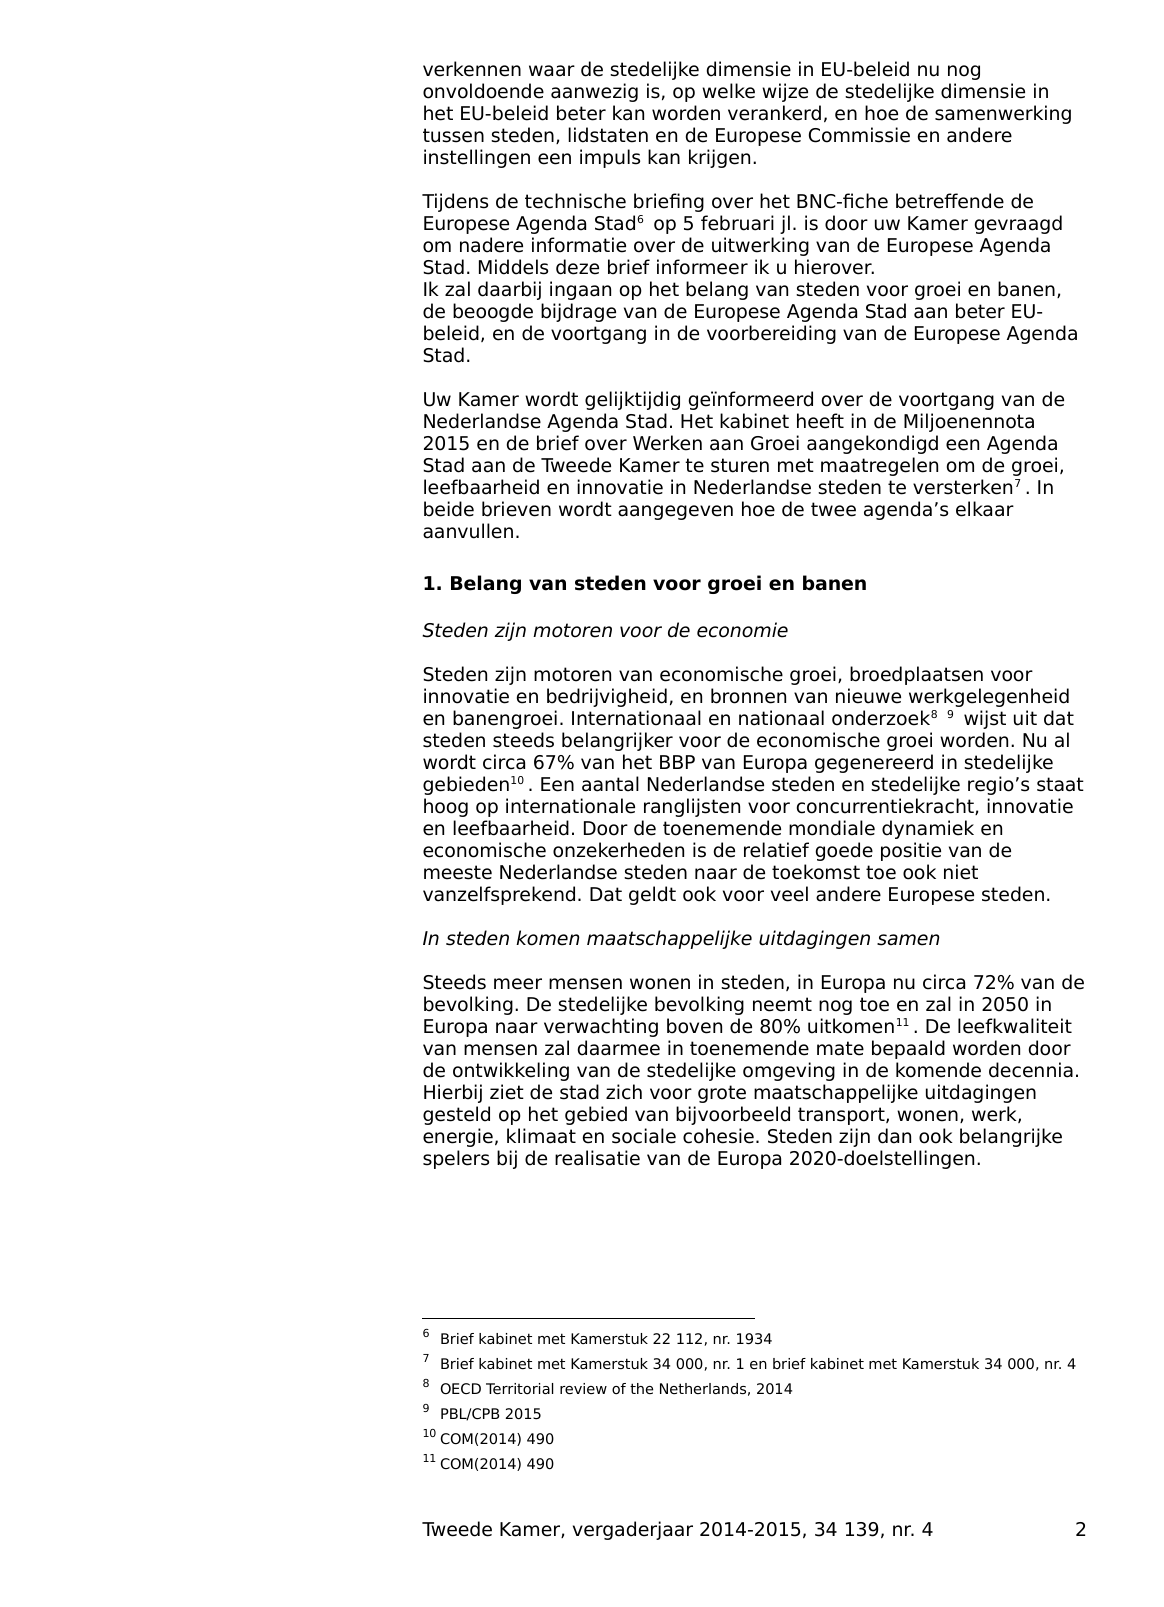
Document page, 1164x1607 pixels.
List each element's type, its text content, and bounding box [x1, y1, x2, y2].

text OECD Territorial review of the Netherlands, 2014 [422, 1377, 1087, 1399]
subtitle Steden zijn motoren voor de economie [422, 620, 1087, 642]
text Uw Kamer wordt gelijktijdig geïnformeerd over de voortgang van de Nederlandse Agenda Stad. Het kabinet heeft in de Miljoenennota 2015 en de brief over Werken aan Groei aangekondigd een Agenda Stad aan de Tweede Kamer te sturen met maatregelen om de groei, leefbaarheid en innovatie in Nederlandse steden te versterken. In beide brieven wordt aangegeven hoe de twee agenda’s elkaar aanvullen. [422, 389, 1087, 543]
text verkennen waar de stedelijke dimensie in EU-beleid nu nog onvoldoende aanwezig is, op welke wijze de stedelijke dimensie in het EU-beleid beter kan worden verankerd, en hoe de samenwerking tussen steden, lidstaten en de Europese Commissie en andere instellingen een impuls kan krijgen. [422, 59, 1087, 169]
text Steden zijn motoren van economische groei, broedplaatsen voor innovatie en bedrijvigheid, en bronnen van nieuwe werkgelegenheid en banengroei. Internationaal en nationaal onderzoek wijst uit dat steden steeds belangrijker voor de economische groei worden. Nu al wordt circa 67% van het BBP van Europa gegenereerd in stedelijke gebieden. Een aantal Nederlandse steden en stedelijke regio’s staat hoog op internationale ranglijsten voor concurrentiekracht, innovatie en leefbaarheid. Door de toenemende mondiale dynamiek en economische onzekerheden is de relatief goede positie van de meeste Nederlandse steden naar de toekomst toe ook niet vanzelfsprekend. Dat geldt ook voor veel andere Europese steden. [422, 664, 1087, 906]
text Ik zal daarbij ingaan op het belang van steden voor groei en banen, de beoogde bijdrage van de Europese Agenda Stad aan beter EU-beleid, en de voortgang in de voorbereiding van de Europese Agenda Stad. [422, 279, 1087, 367]
text Steeds meer mensen wonen in steden, in Europa nu circa 72% van de bevolking. De stedelijke bevolking neemt nog toe en zal in 2050 in Europa naar verwachting boven de 80% uitkomen. De leefkwaliteit van mensen zal daarmee in toenemende mate bepaald worden door de ontwikkeling van de stedelijke omgeving in de komende decennia. Hierbij ziet de stad zich voor grote maatschappelijke uitdagingen gesteld op het gebied van bijvoorbeeld transport, wonen, werk, energie, klimaat en sociale cohesie. Steden zijn dan ook belangrijke spelers bij de realisatie van de Europa 2020-doelstellingen. [422, 972, 1087, 1170]
text COM(2014) 490 [422, 1427, 1087, 1449]
text COM(2014) 490 [422, 1452, 1087, 1474]
subtitle 1. Belang van steden voor groei en banen [422, 573, 1087, 595]
text PBL/CPB 2015 [422, 1402, 1087, 1424]
text Tijdens de technische briefing over het BNC-fiche betreffende de Europese Agenda Stad op 5 februari jl. is door uw Kamer gevraagd om nadere informatie over de uitwerking van de Europese Agenda Stad. Middels deze brief informeer ik u hierover. [422, 191, 1087, 279]
text Brief kabinet met Kamerstuk 34 000, nr. 1 en brief kabinet met Kamerstuk 34 000, nr. 4 [422, 1352, 1087, 1374]
text Brief kabinet met Kamerstuk 22 112, nr. 1934 [422, 1327, 1087, 1349]
subtitle In steden komen maatschappelijke uitdagingen samen [422, 928, 1087, 950]
